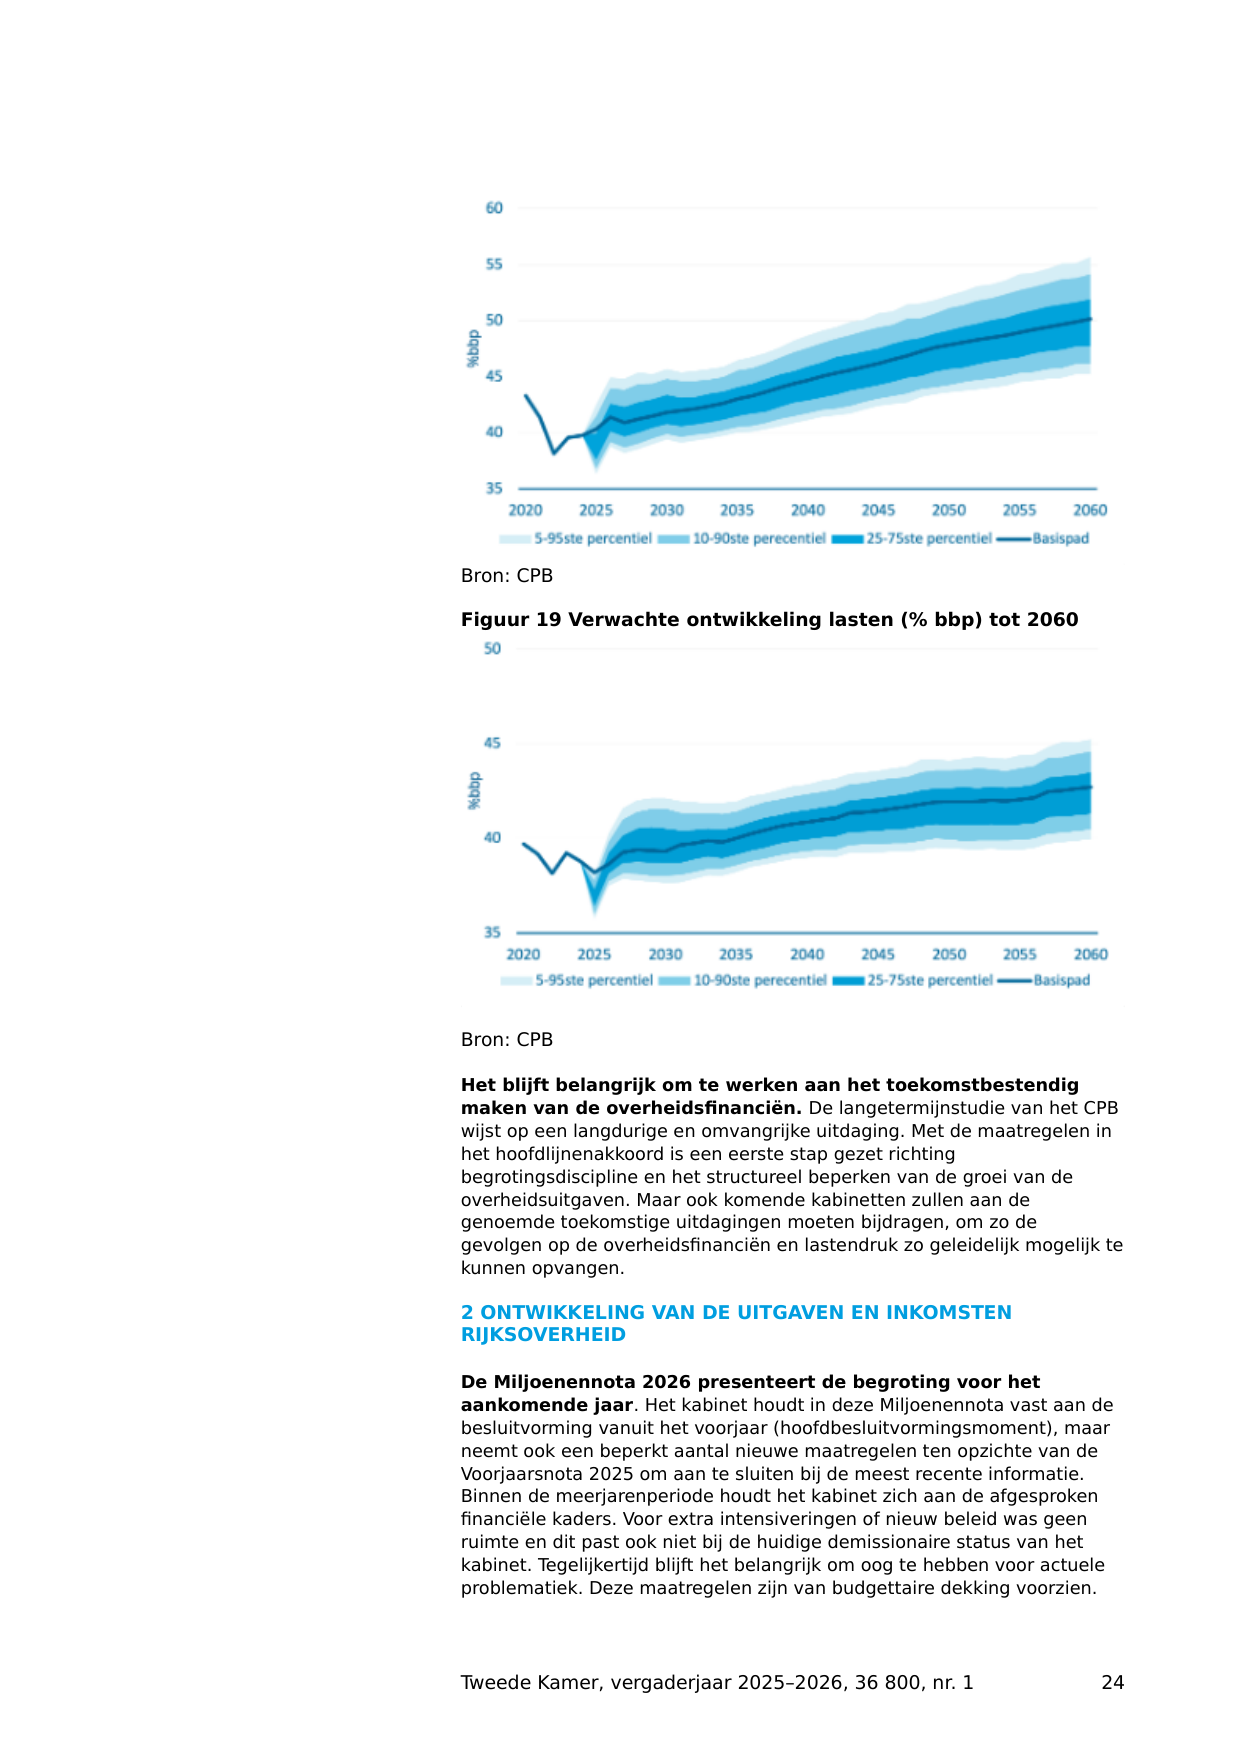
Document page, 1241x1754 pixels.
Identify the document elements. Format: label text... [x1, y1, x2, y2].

title 2 Ontwikkeling van de uitgaven en inkomsten Rijksoverheid [461, 1302, 1125, 1346]
text Bron: CPB [461, 1029, 1125, 1051]
text Bron: CPB [461, 564, 1125, 587]
text De Miljoenennota 2026 presenteert de begroting voor het aankomende jaar. Het kabinet houdt in deze Miljoenennota vast aan de besluitvorming vanuit het voorjaar (hoofdbesluitvormingsmoment), maar neemt ook een beperkt aantal nieuwe maatregelen ten opzichte van de Voorjaarsnota 2025 om aan te sluiten bij de meest recente informatie. Binnen de meerjarenperiode houdt het kabinet zich aan de afgesproken financiële kaders. Voor extra intensiveringen of nieuw beleid was geen ruimte en dit past ook niet bĳ de huidige demissionaire status van het kabinet. Tegelijkertijd blijft het belangrijk om oog te hebben voor actuele problematiek. Deze maatregelen zĳn van budgettaire dekking voorzien. [461, 1370, 1125, 1599]
text Het blijft belangrijk om te werken aan het toekomstbestendig maken van de overheidsfinanciën. De langetermijnstudie van het CPB wijst op een langdurige en omvangrijke uitdaging. Met de maatregelen in het hoofdlijnenakkoord is een eerste stap gezet richting begrotingsdiscipline en het structureel beperken van de groei van de overheidsuitgaven. Maar ook komende kabinetten zullen aan de genoemde toekomstige uitdagingen moeten bijdragen, om zo de gevolgen op de overheidsfinanciën en lastendruk zo geleidelijk mogelijk te kunnen opvangen. [461, 1073, 1125, 1279]
title Figuur 19 Verwachte ontwikkeling lasten (% bbp) tot 2060 [461, 609, 1125, 631]
